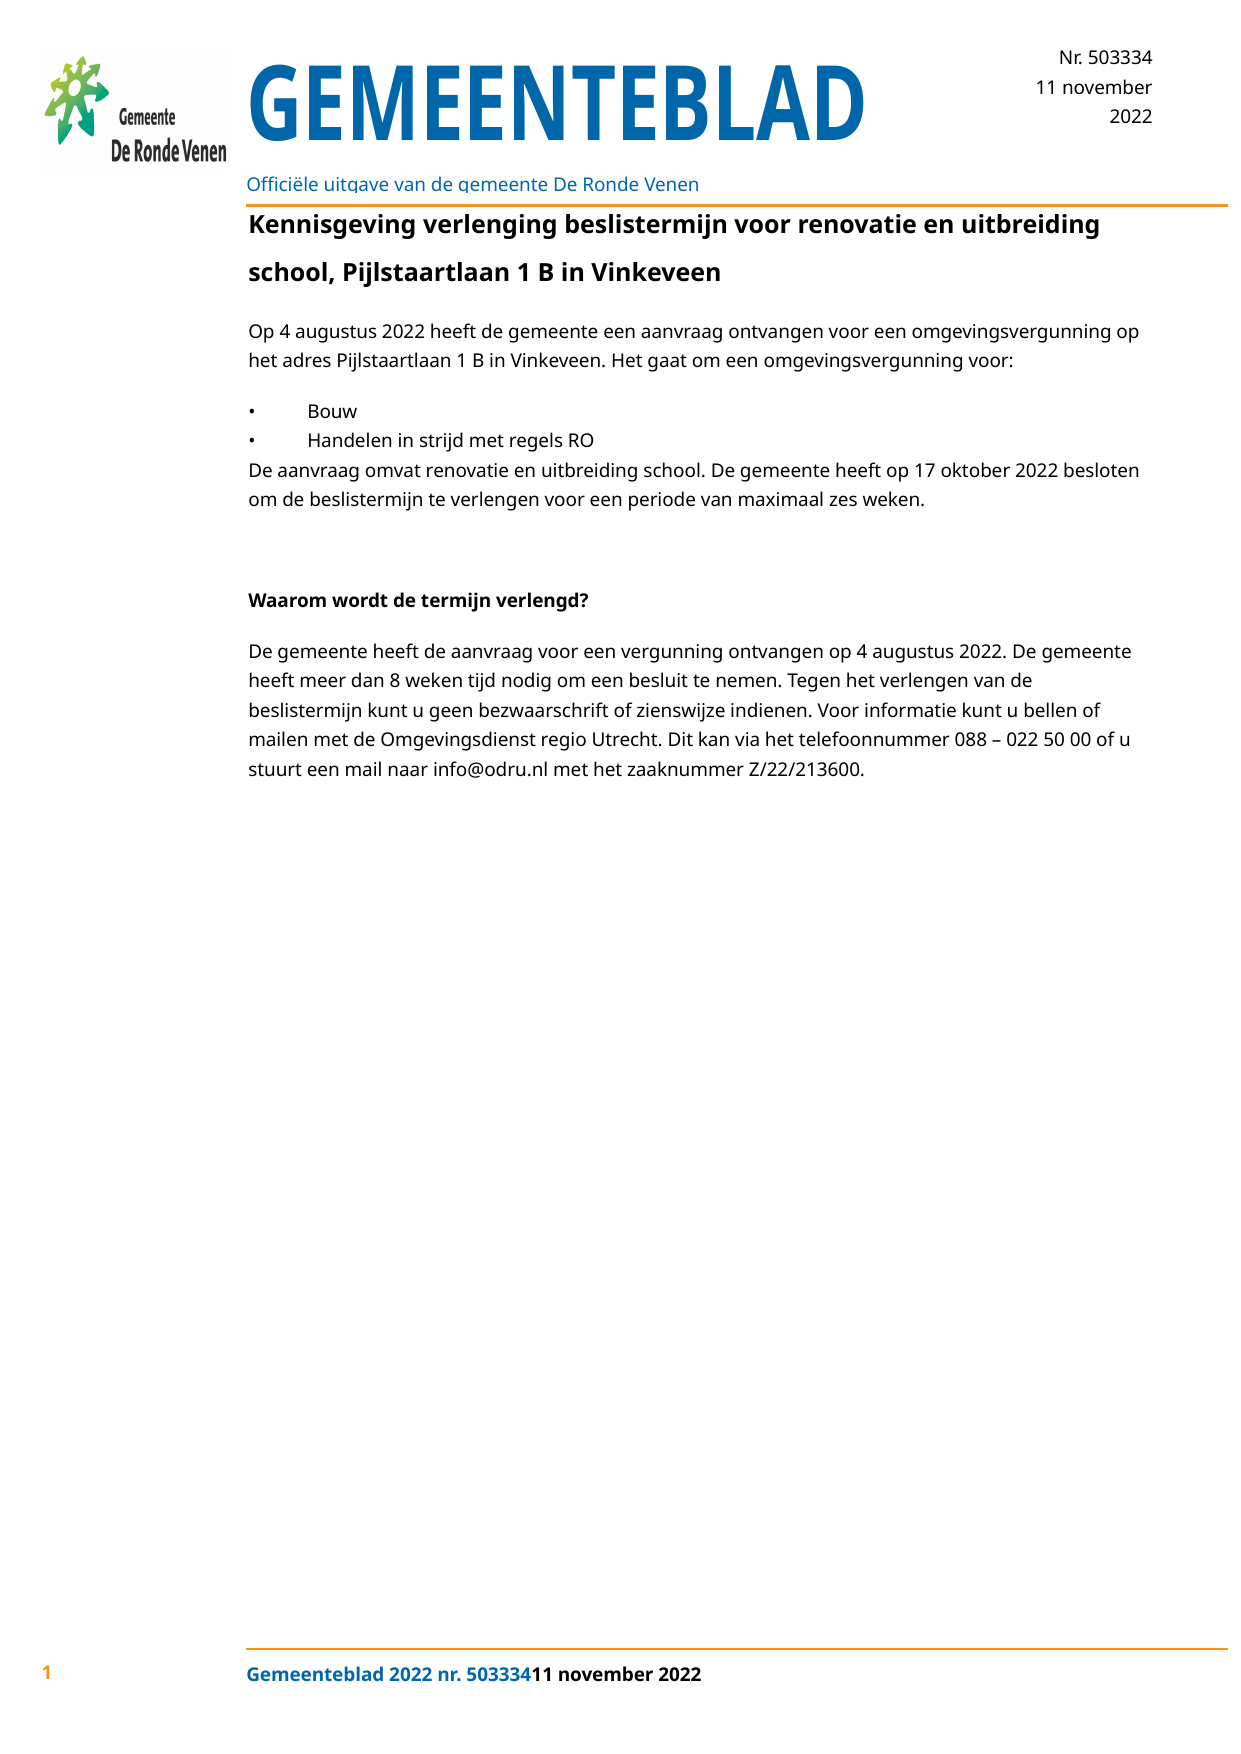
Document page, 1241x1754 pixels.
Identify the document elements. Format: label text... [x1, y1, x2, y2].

picture [41, 47, 231, 172]
text De gemeente heeft de aanvraag voor een vergunning ontvangen op 4 augustus 2022. De gemeente heeft meer dan 8 weken tijd nodig om een besluit te nemen. Tegen het verlengen van de beslistermijn kunt u geen bezwaarschrift of zienswijze indienen. Voor informatie kunt u bellen of mailen met de Omgevingsdienst regio Utrecht. Dit kan via het telefoonnummer 088 – 022 50 00 of u stuurt een mail naar info@odru.nl met het zaaknummer Z/22/213600. [248, 638, 1152, 782]
text Kennisgeving verlenging beslistermijn voor renovatie en uitbreiding school, Pijlstaartlaan 1 B in Vinkeveen [248, 207, 1152, 288]
list Bouw [248, 398, 1152, 424]
text De aanvraag omvat renovatie en uitbreiding school. De gemeente heeft op 17 oktober 2022 besloten om de beslistermijn te verlengen voor een periode van maximaal zes weken. [248, 457, 1152, 512]
list Handelen in strijd met regels RO [248, 427, 1152, 453]
text Op 4 augustus 2022 heeft de gemeente een aanvraag ontvangen voor een omgevingsvergunning op het adres Pijlstaartlaan 1 B in Vinkeveen. Het gaat om een omgevingsvergunning voor: [248, 318, 1152, 373]
text Waarom wordt de termijn verlengd? [248, 587, 1152, 613]
